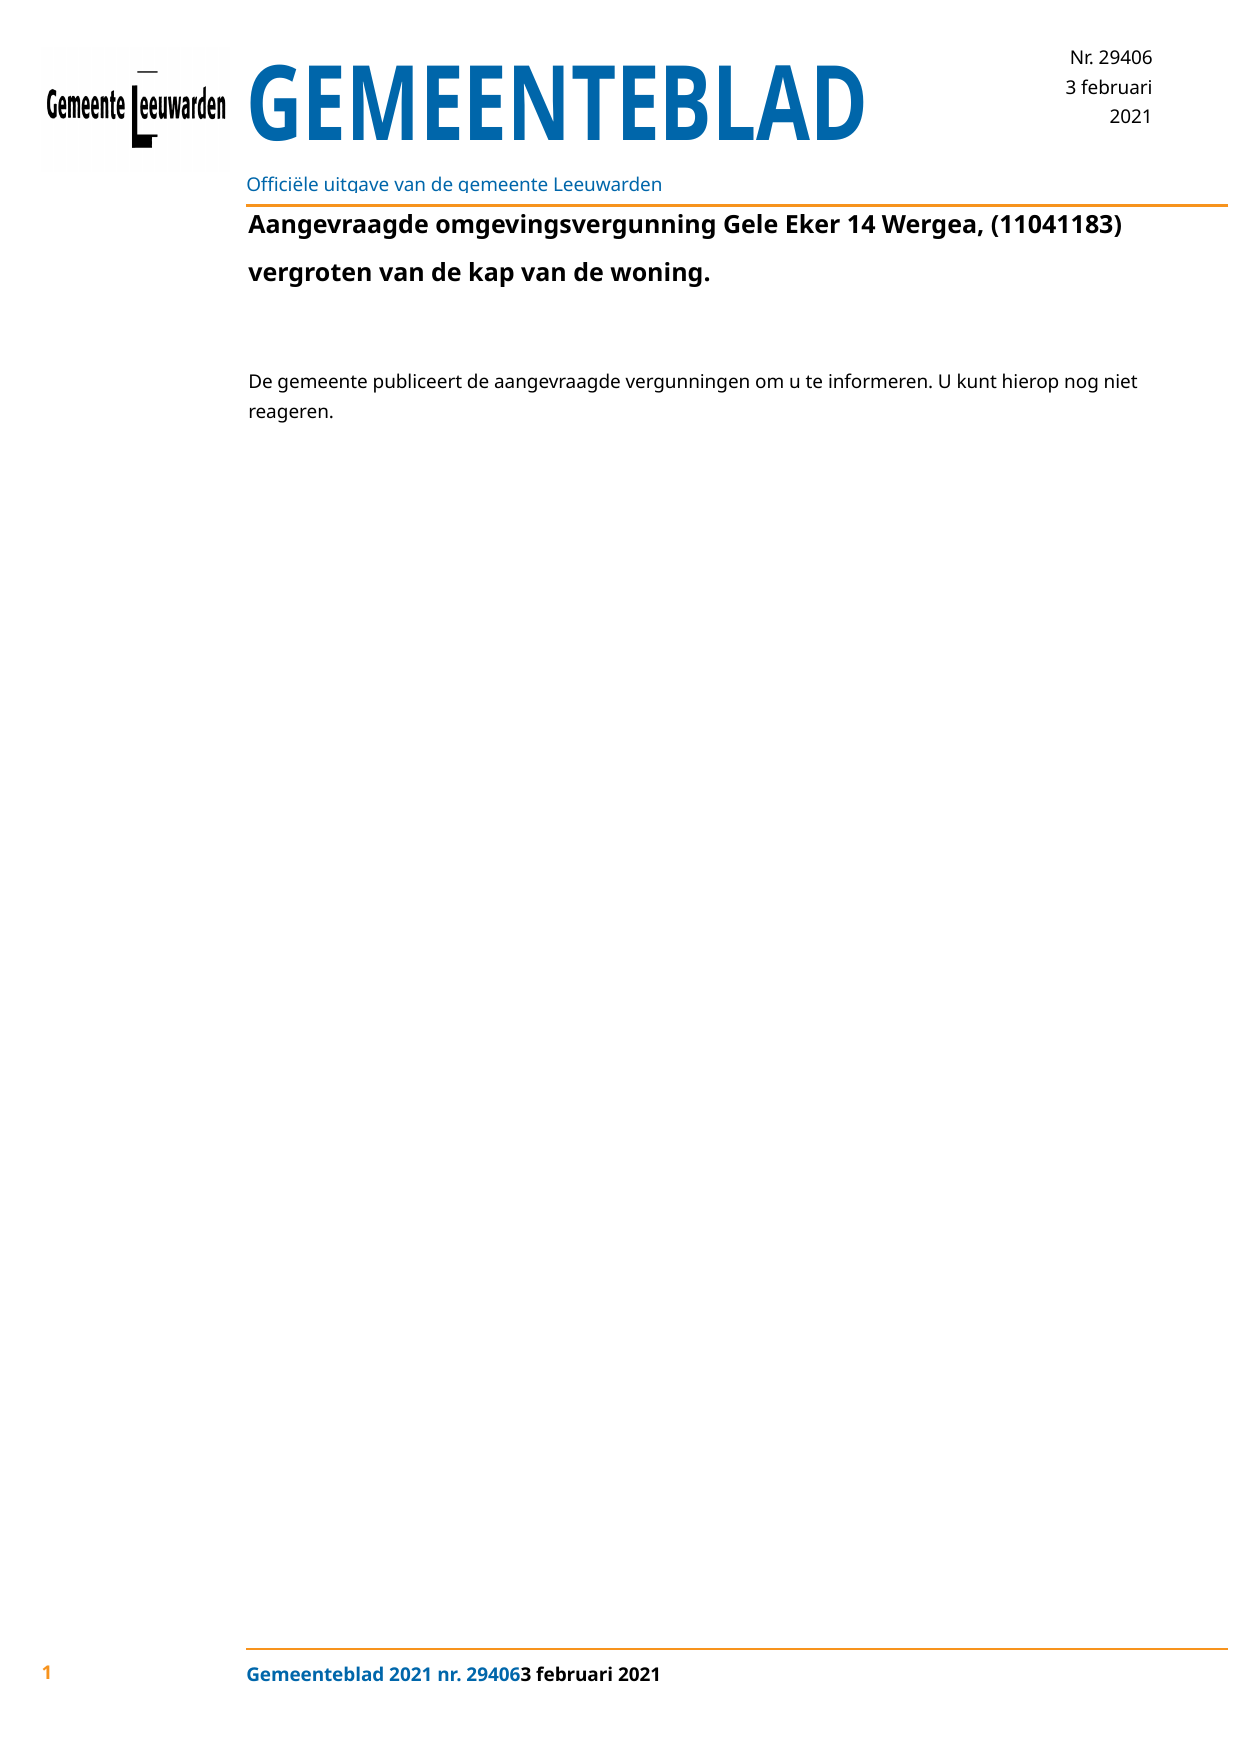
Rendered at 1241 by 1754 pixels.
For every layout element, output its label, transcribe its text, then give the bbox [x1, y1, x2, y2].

text Aangevraagde omgevingsvergunning Gele Eker 14 Wergea, (11041183) vergroten van de kap van de woning. [248, 207, 1152, 288]
picture [41, 47, 231, 172]
text De gemeente publiceert de aangevraagde vergunningen om u te informeren. U kunt hierop nog niet reageren. [248, 368, 1152, 424]
